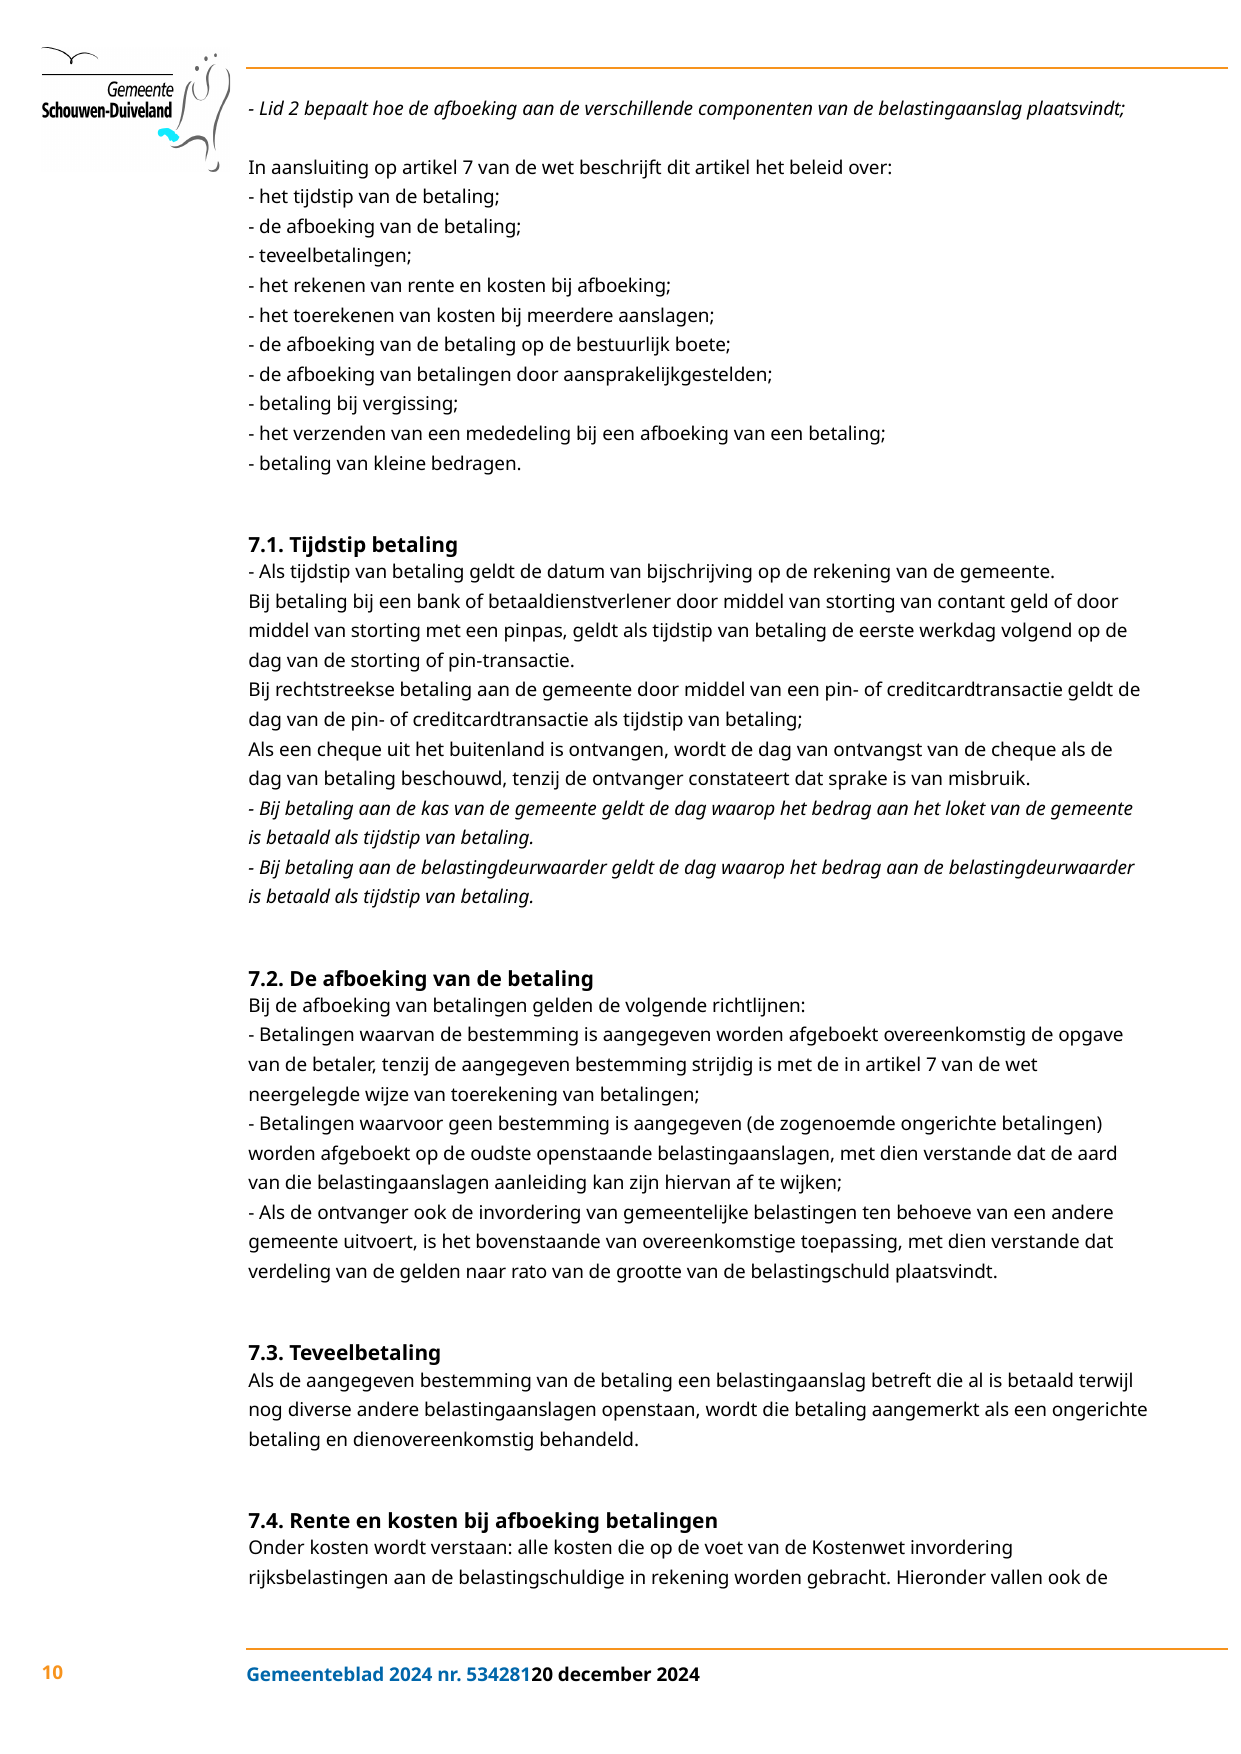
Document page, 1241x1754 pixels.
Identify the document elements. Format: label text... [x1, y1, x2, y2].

text - het toerekenen van kosten bij meerdere aanslagen; [248, 302, 1152, 328]
text Bij betaling bij een bank of betaaldienstverlener door middel van storting van contant geld of door middel van storting met een pinpas, geldt als tijdstip van betaling de eerste werkdag volgend op de dag van de storting of pin-transactie. [248, 588, 1152, 673]
text - het rekenen van rente en kosten bij afboeking; [248, 272, 1152, 298]
text Bij de afboeking van betalingen gelden de volgende richtlijnen: [248, 992, 1152, 1018]
picture [41, 47, 231, 172]
text - Als de ontvanger ook de invordering van gemeentelijke belastingen ten behoeve van een andere gemeente uitvoert, is het bovenstaande van overeenkomstige toepassing, met dien verstande dat verdeling van de gelden naar rato van de grootte van de belastingschuld plaatsvindt. [248, 1199, 1152, 1284]
text - Als tijdstip van betaling geldt de datum van bijschrijving op de rekening van de gemeente. [248, 558, 1152, 584]
text 7.1. Tijdstip betaling [248, 530, 1152, 558]
text Als een cheque uit het buitenland is ontvangen, wordt de dag van ontvangst van de cheque als de dag van betaling beschouwd, tenzij de ontvanger constateert dat sprake is van misbruik. [248, 736, 1152, 791]
text - het tijdstip van de betaling; [248, 183, 1152, 209]
text - Betalingen waarvan de bestemming is aangegeven worden afgeboekt overeenkomstig de opgave van de betaler, tenzij de aangegeven bestemming strijdig is met de in artikel 7 van de wet neergelegde wijze van toerekening van betalingen; [248, 1022, 1152, 1107]
text - de afboeking van de betaling op de bestuurlijk boete; [248, 331, 1152, 357]
text 7.4. Rente en kosten bij afboeking betalingen [248, 1506, 1152, 1534]
text - de afboeking van betalingen door aansprakelijkgestelden; [248, 361, 1152, 387]
text - teveelbetalingen; [248, 243, 1152, 268]
text - Bij betaling aan de belastingdeurwaarder geldt de dag waarop het bedrag aan de belastingdeurwaarder is betaald als tijdstip van betaling. [248, 854, 1152, 909]
text - betaling van kleine bedragen. [248, 450, 1152, 476]
text 7.3. Teveelbetaling [248, 1338, 1152, 1367]
text Als de aangegeven bestemming van de betaling een belastingaanslag betreft die al is betaald terwijl nog diverse andere belastingaanslagen openstaan, wordt die betaling aangemerkt als een ongerichte betaling en dienovereenkomstig behandeld. [248, 1367, 1152, 1452]
text Onder kosten wordt verstaan: alle kosten die op de voet van de Kostenwet invordering rijksbelastingen aan de belastingschuldige in rekening worden gebracht. Hieronder vallen ook de [248, 1534, 1152, 1590]
text 7.2. De afboeking van de betaling [248, 964, 1152, 992]
text In aansluiting op artikel 7 van de wet beschrijft dit artikel het beleid over: [248, 154, 1152, 180]
text - Bij betaling aan de kas van de gemeente geldt de dag waarop het bedrag aan het loket van de gemeente is betaald als tijdstip van betaling. [248, 795, 1152, 850]
text - Betalingen waarvoor geen bestemming is aangegeven (de zogenoemde ongerichte betalingen) worden afgeboekt op de oudste openstaande belastingaanslagen, met dien verstande dat de aard van die belastingaanslagen aanleiding kan zijn hiervan af te wijken; [248, 1110, 1152, 1195]
text - betaling bij vergissing; [248, 391, 1152, 416]
text - het verzenden van een mededeling bij een afboeking van een betaling; [248, 420, 1152, 446]
text - Lid 2 bepaalt hoe de afboeking aan de verschillende componenten van de belastingaanslag plaatsvindt; [248, 95, 1152, 121]
text - de afboeking van de betaling; [248, 213, 1152, 239]
text Bij rechtstreekse betaling aan de gemeente door middel van een pin- of creditcardtransactie geldt de dag van de pin- of creditcardtransactie als tijdstip van betaling; [248, 677, 1152, 732]
